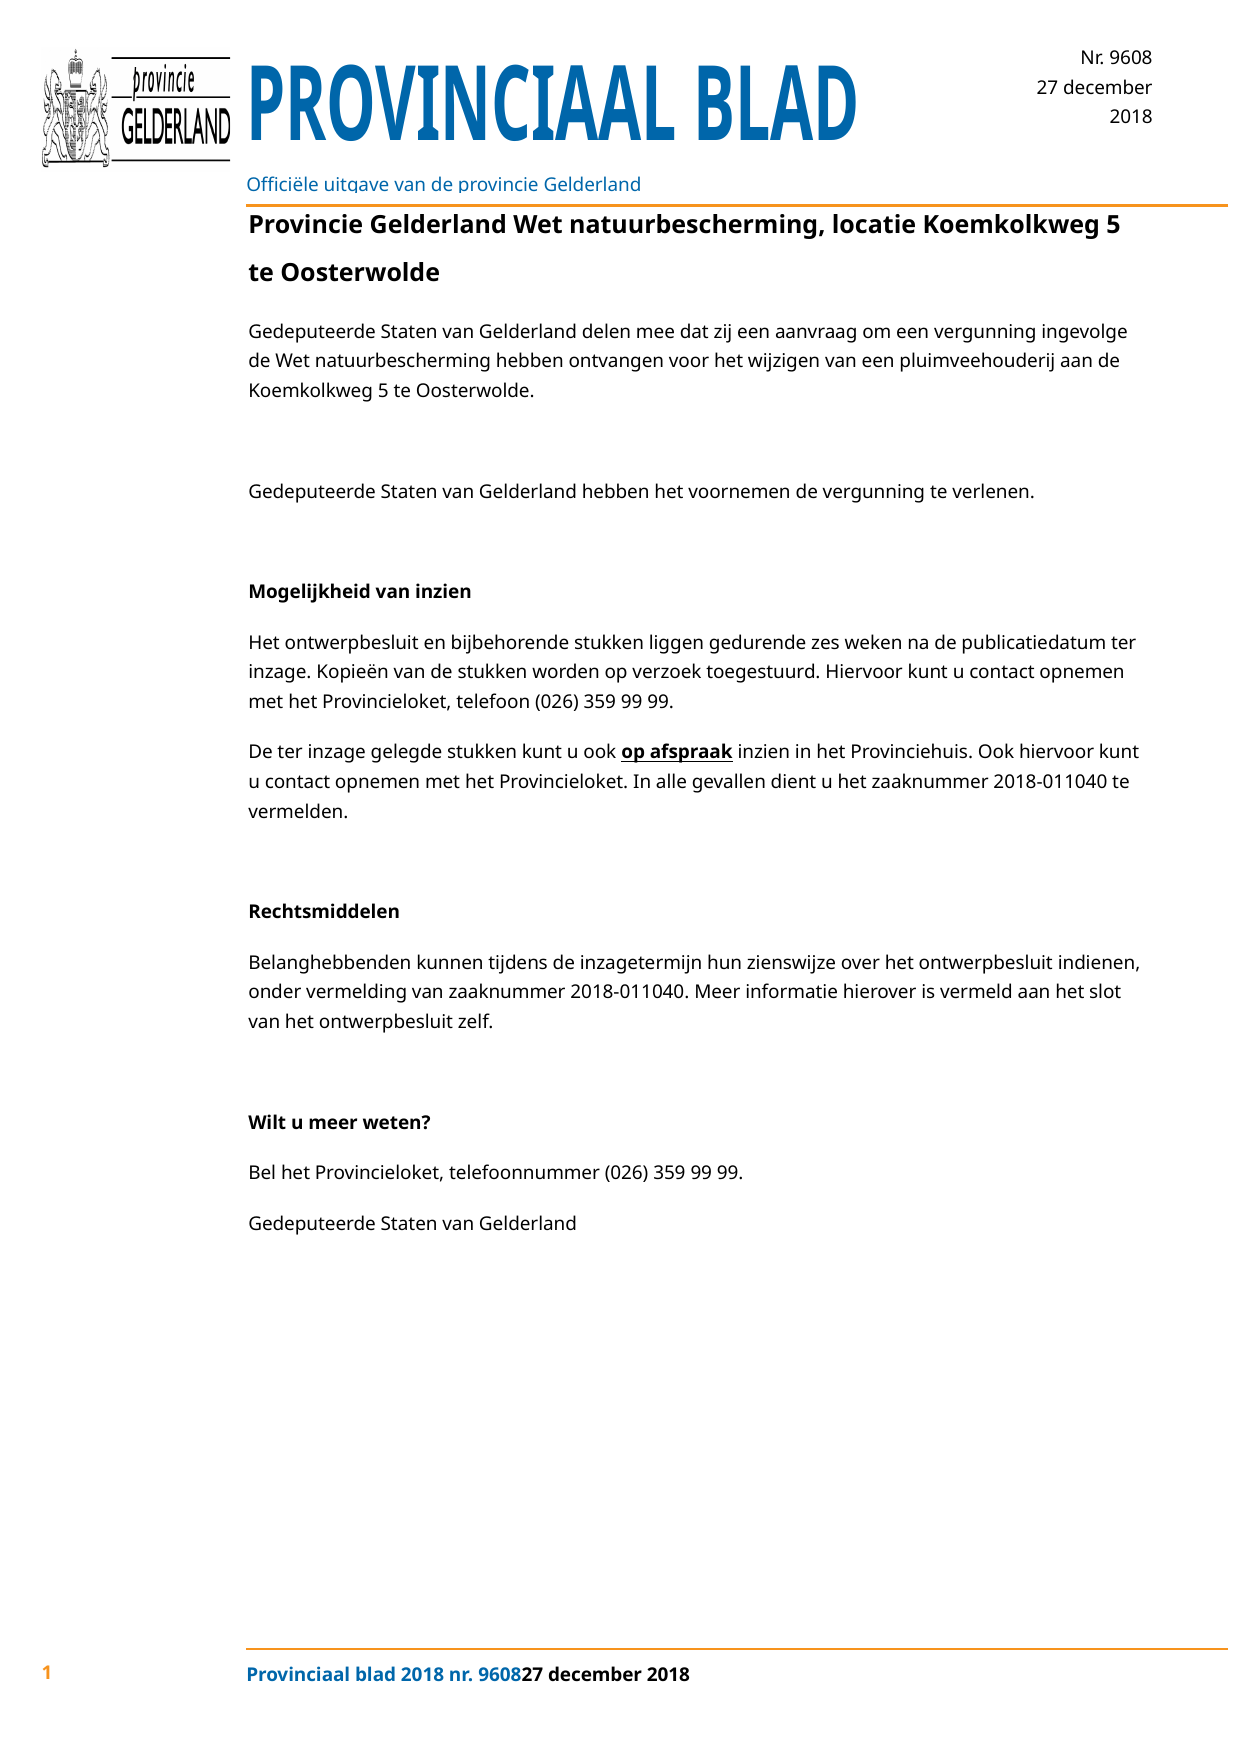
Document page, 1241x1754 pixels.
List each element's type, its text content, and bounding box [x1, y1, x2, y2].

text Gedeputeerde Staten van Gelderland [248, 1210, 1152, 1236]
text Rechtsmiddelen [248, 899, 1152, 924]
text Gedeputeerde Staten van Gelderland delen mee dat zij een aanvraag om een vergunning ingevolge de Wet natuurbescherming hebben ontvangen voor het wijzigen van een pluimveehouderij aan de Koemkolkweg 5 te Oosterwolde. [248, 318, 1152, 403]
picture [41, 47, 231, 172]
text Wilt u meer weten? [248, 1109, 1152, 1135]
text Belanghebbenden kunnen tijdens de inzagetermijn hun zienswijze over het ontwerpbesluit indienen, onder vermelding van zaaknummer 2018-011040. Meer informatie hierover is vermeld aan het slot van het ontwerpbesluit zelf. [248, 949, 1152, 1034]
text Bel het Provincieloket, telefoonnummer (026) 359 99 99. [248, 1159, 1152, 1185]
text Gedeputeerde Staten van Gelderland hebben het voornemen de vergunning te verlenen. [248, 478, 1152, 504]
text Provincie Gelderland Wet natuurbescherming, locatie Koemkolkweg 5 te Oosterwolde [248, 207, 1152, 288]
text Het ontwerpbesluit en bijbehorende stukken liggen gedurende zes weken na de publicatiedatum ter inzage. Kopieën van de stukken worden op verzoek toegestuurd. Hiervoor kunt u contact opnemen met het Provincieloket, telefoon (026) 359 99 99. [248, 629, 1152, 714]
text De ter inzage gelegde stukken kunt u ook op afspraak inzien in het Provinciehuis. Ook hiervoor kunt u contact opnemen met het Provincieloket. In alle gevallen dient u het zaaknummer 2018-011040 te vermelden. [248, 739, 1152, 824]
text Mogelijkheid van inzien [248, 579, 1152, 604]
